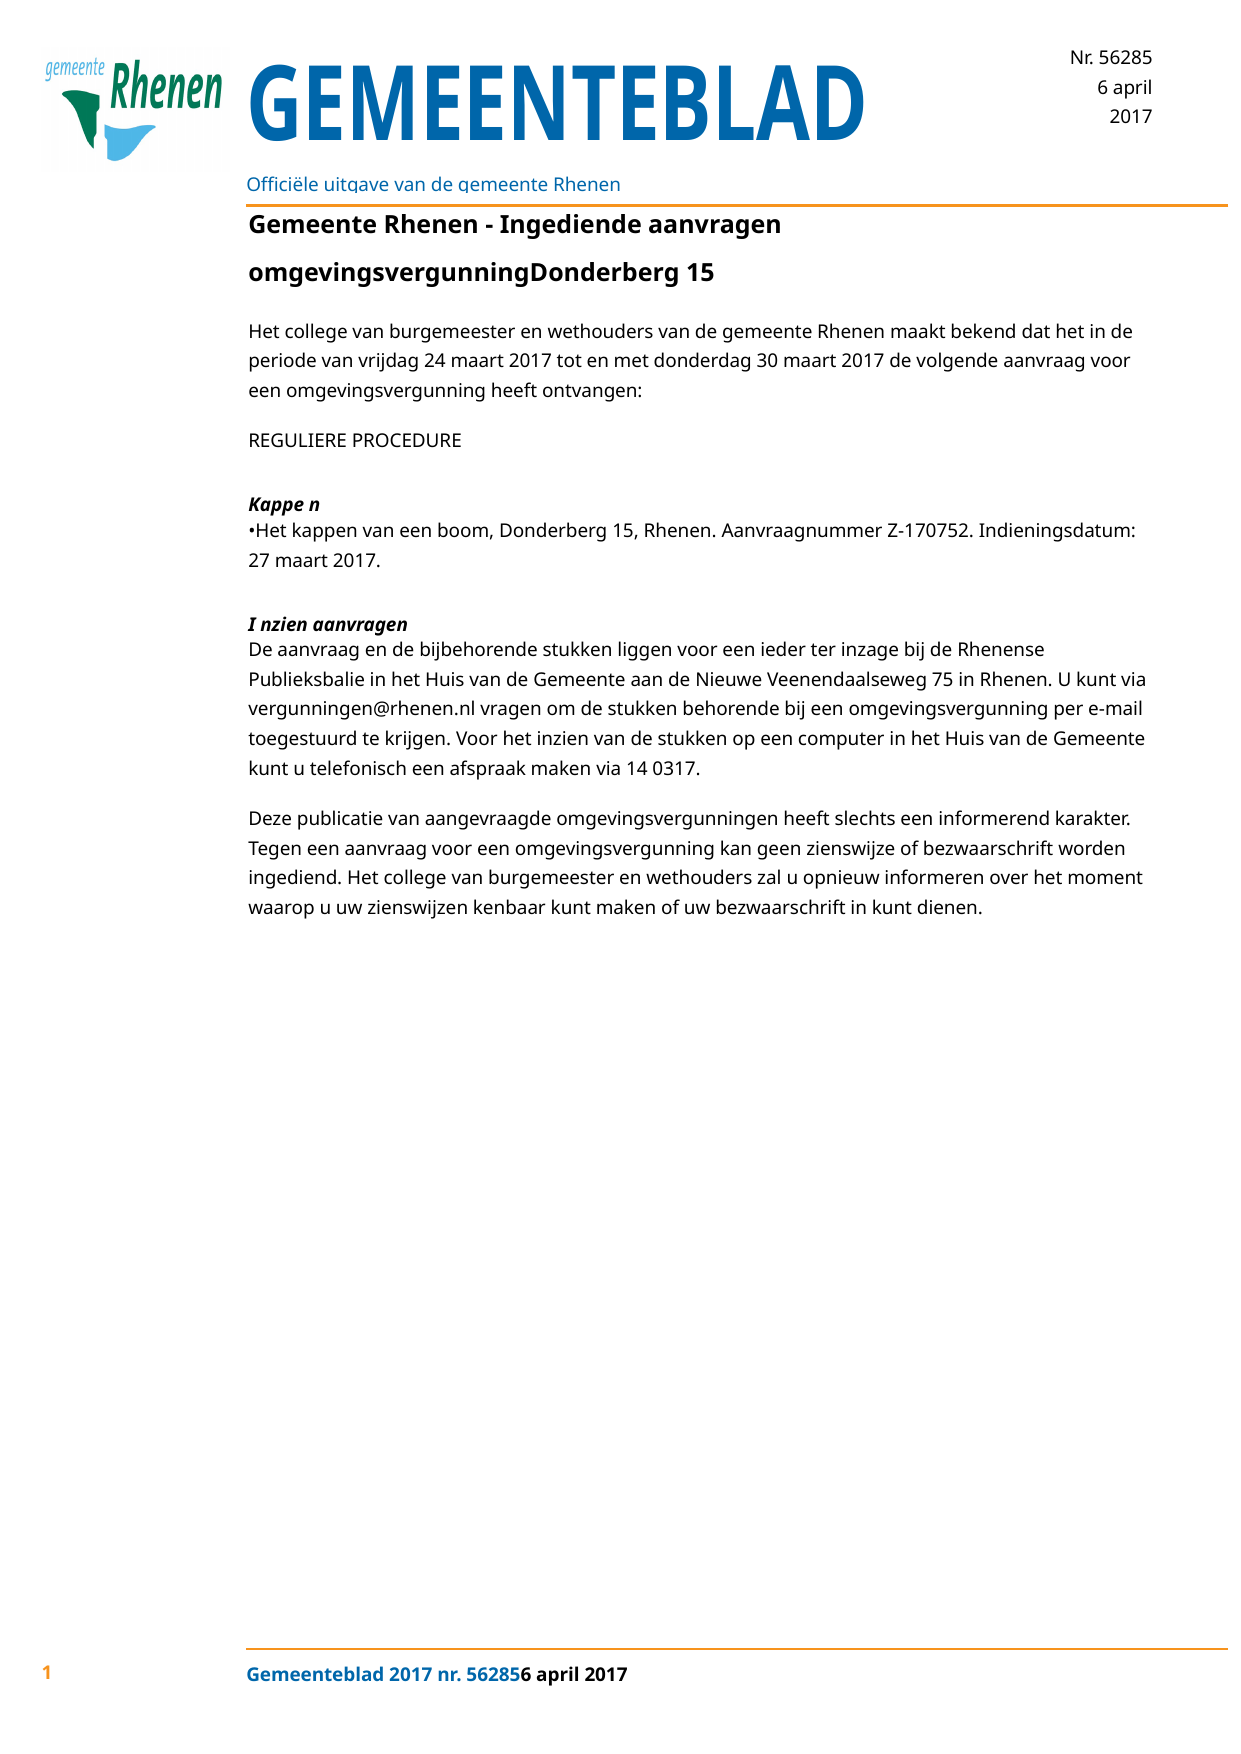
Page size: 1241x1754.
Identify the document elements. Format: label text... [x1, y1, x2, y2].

text REGULIERE PROCEDURE [248, 427, 1152, 453]
picture [41, 47, 231, 172]
text Het college van burgemeester en wethouders van de gemeente Rhenen maakt bekend dat het in de periode van vrijdag 24 maart 2017 tot en met donderdag 30 maart 2017 de volgende aanvraag voor een omgevingsvergunning heeft ontvangen: [248, 318, 1152, 403]
text Gemeente Rhenen - Ingediende aanvragen omgevingsvergunningDonderberg 15 [248, 207, 1152, 288]
text Deze publicatie van aangevraagde omgevingsvergunningen heeft slechts een informerend karakter. Tegen een aanvraag voor een omgevingsvergunning kan geen zienswijze of bezwaarschrift worden ingediend. Het college van burgemeester en wethouders zal u opnieuw informeren over het moment waarop u uw zienswijzen kenbaar kunt maken of uw bezwaarschrift in kunt dienen. [248, 805, 1152, 920]
text •Het kappen van een boom, Donderberg 15, Rhenen. Aanvraagnummer Z-170752. Indieningsdatum: 27 maart 2017. [248, 517, 1152, 572]
text I nzien aanvragen [248, 611, 1152, 636]
text Kappe n [248, 491, 1152, 517]
text De aanvraag en de bijbehorende stukken liggen voor een ieder ter inzage bij de Rhenense Publieksbalie in het Huis van de Gemeente aan de Nieuwe Veenendaalseweg 75 in Rhenen. U kunt via vergunningen@rhenen.nl vragen om de stukken behorende bij een omgevingsvergunning per e-mail toegestuurd te krijgen. Voor het inzien van de stukken op een computer in het Huis van de Gemeente kunt u telefonisch een afspraak maken via 14 0317. [248, 636, 1152, 781]
